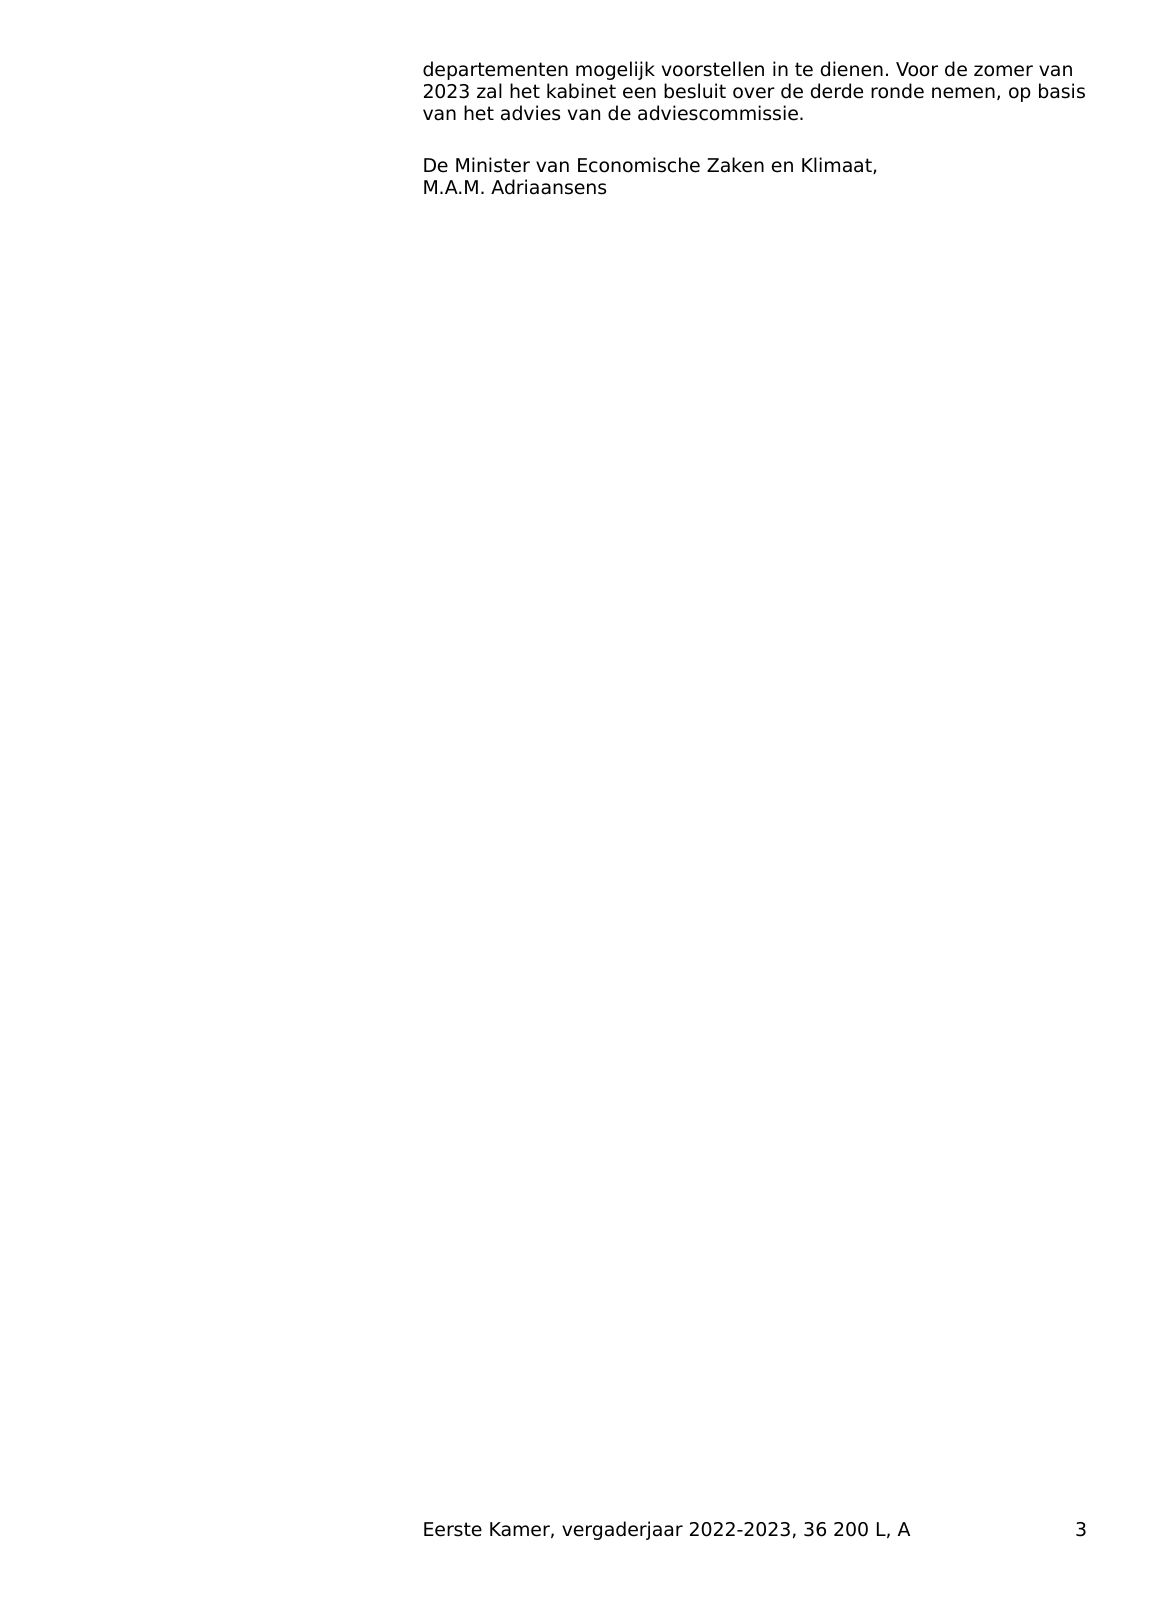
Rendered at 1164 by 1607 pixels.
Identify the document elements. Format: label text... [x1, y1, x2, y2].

text departementen mogelijk voorstellen in te dienen. Voor de zomer van 2023 zal het kabinet een besluit over de derde ronde nemen, op basis van het advies van de adviescommissie. [422, 59, 1087, 125]
text De Minister van Economische Zaken en Klimaat, M.A.M. Adriaansens [422, 155, 1087, 199]
